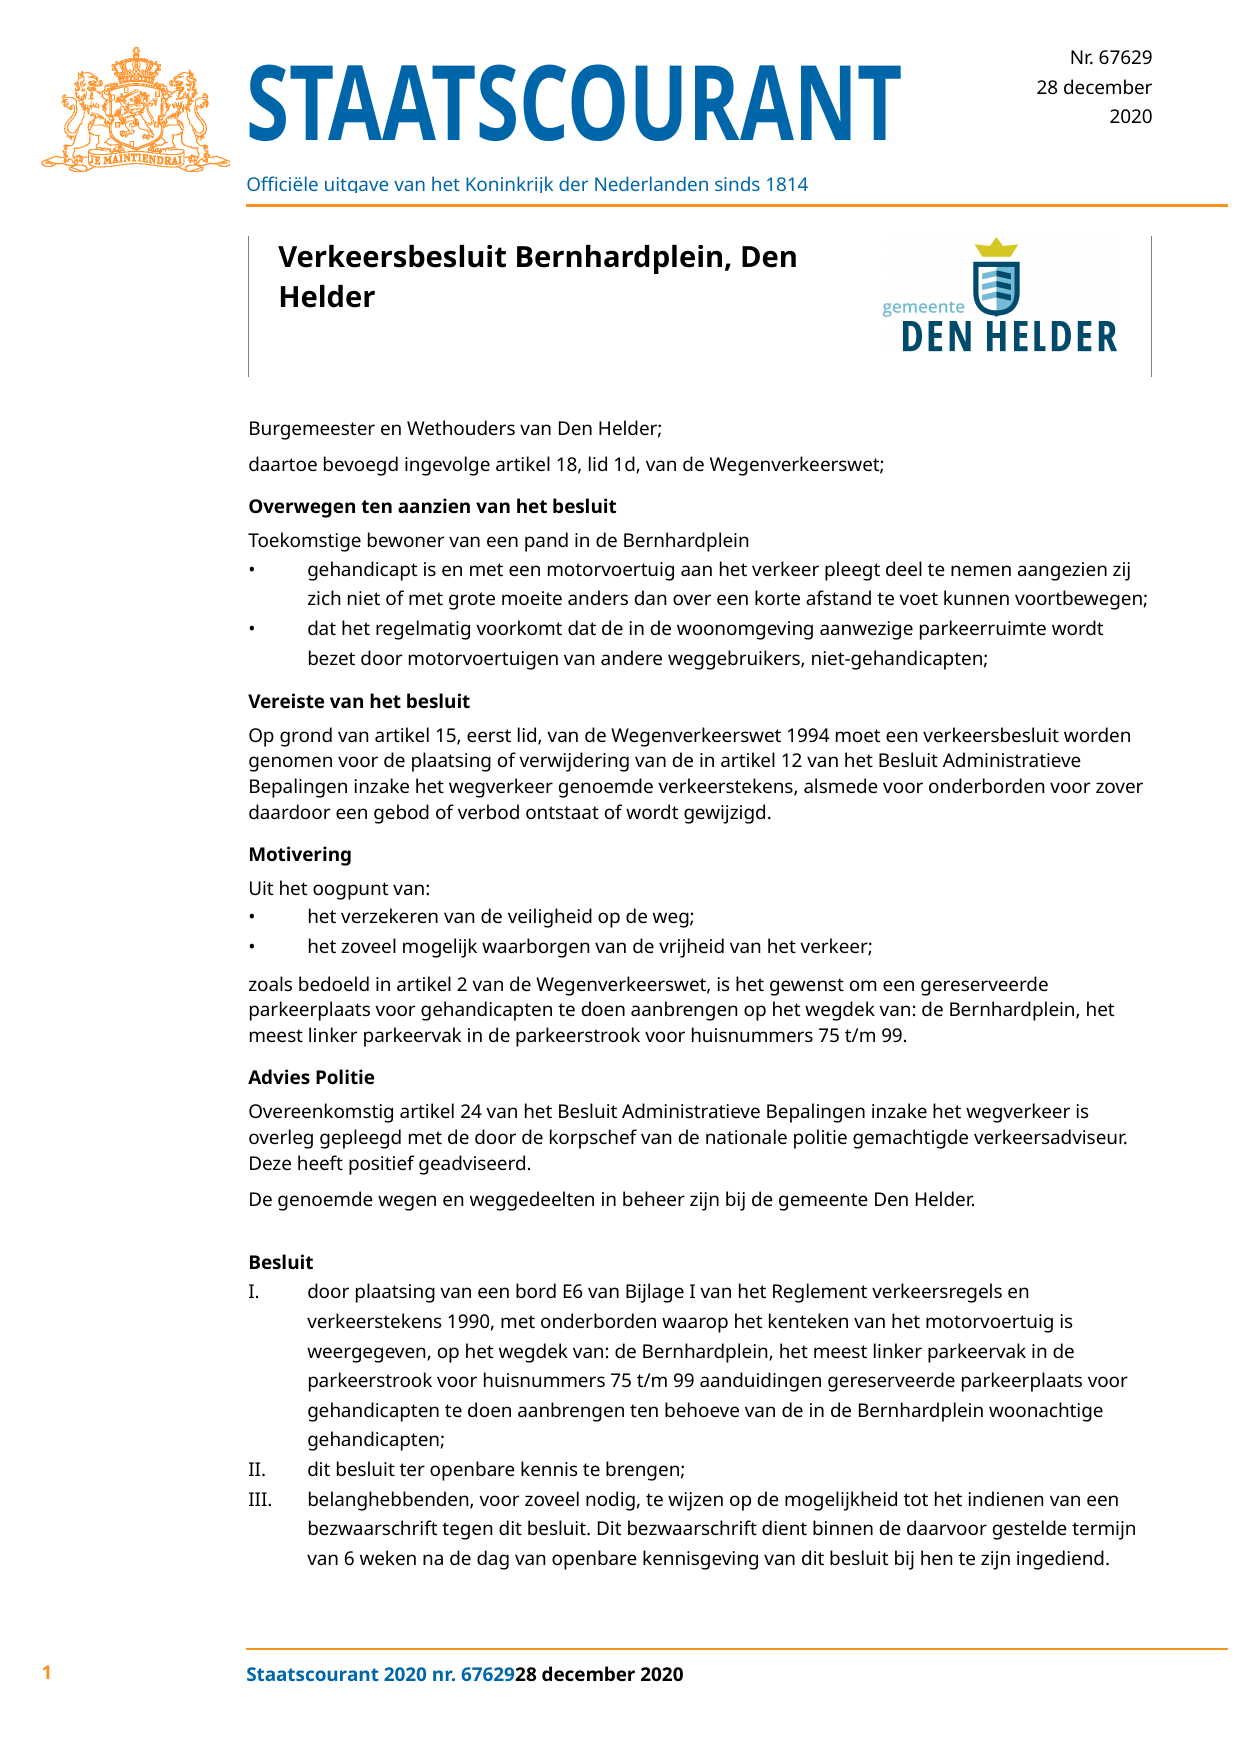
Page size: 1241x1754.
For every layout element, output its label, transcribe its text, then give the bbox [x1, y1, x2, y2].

text Advies Politie [248, 1064, 1152, 1090]
text Op grond van artikel 15, eerst lid, van de Wegenverkeerswet 1994 moet een verkeersbesluit worden genomen voor de plaatsing of verwijdering van de in artikel 12 van het Besluit Administratieve Bepalingen inzake het wegverkeer genoemde verkeerstekens, alsmede voor onderborden voor zover daardoor een gebod of verbod ontstaat of wordt gewijzigd. [248, 722, 1152, 825]
text Overeenkomstig artikel 24 van het Besluit Administratieve Bepalingen inzake het wegverkeer is overleg gepleegd met de door de korpschef van de nationale politie gemachtigde verkeersadviseur. Deze heeft positief geadviseerd. [248, 1098, 1152, 1175]
text Besluit [248, 1249, 1152, 1275]
text Burgemeester en Wethouders van Den Helder; [248, 415, 1152, 441]
text daartoe bevoegd ingevolge artikel 18, lid 1d, van de Wegenverkeerswet; [248, 452, 1152, 477]
table_header Verkeersbesluit Bernhardplein, Den Helder [249, 236, 850, 377]
picture [909, 326, 916, 346]
list dat het regelmatig voorkomt dat de in de woonomgeving aanwezige parkeerruimte wordt bezet door motorvoertuigen van andere weggebruikers, niet-gehandicapten; [248, 615, 1152, 670]
list belanghebbenden, voor zoveel nodig, te wijzen op de mogelijkheid tot het indienen van een bezwaarschrift tegen dit besluit. Dit bezwaarschrift dient binnen de daarvoor gestelde termijn van 6 weken na de dag van openbare kennisgeving van dit besluit bij hen te zijn ingediend. [248, 1486, 1152, 1571]
text Overwegen ten aanzien van het besluit [248, 493, 1152, 519]
text Uit het oogpunt van: [248, 875, 1152, 901]
list het verzekeren van de veiligheid op de weg; [248, 903, 1152, 929]
picture [1058, 326, 1065, 346]
list dit besluit ter openbare kennis te brengen; [248, 1456, 1152, 1482]
text zoals bedoeld in artikel 2 van de Wegenverkeerswet, is het gewenst om een gereserveerde parkeerplaats voor gehandicapten te doen aanbrengen op het wegdek van: de Bernhardplein, het meest linker parkeervak in de parkeerstrook voor huisnummers 75 t/m 99. [248, 971, 1152, 1048]
list door plaatsing van een bord E6 van Bijlage I van het Reglement verkeersregels en verkeerstekens 1990, met onderborden waarop het kenteken van het motorvoertuig is weergegeven, op het wegdek van: de Bernhardplein, het meest linker parkeervak in de parkeerstrook voor huisnummers 75 t/m 99 aanduidingen gereserveerde parkeerplaats voor gehandicapten te doen aanbrengen ten behoeve van de in de Bernhardplein woonachtige gehandicapten; [248, 1279, 1152, 1452]
text Motivering [248, 841, 1152, 867]
picture [993, 339, 999, 352]
list het zoveel mogelijk waarborgen van de vrijheid van het verkeer; [248, 933, 1152, 959]
text Vereiste van het besluit [248, 688, 1152, 713]
picture [882, 236, 1119, 352]
picture [955, 334, 963, 352]
text Toekomstige bewoner van een pand in de Bernhardplein [248, 528, 1152, 553]
text De genoemde wegen en weggedeelten in beheer zijn bij de gemeente Den Helder. [248, 1186, 1152, 1212]
picture [1105, 340, 1110, 352]
table_header [850, 236, 1151, 377]
picture [41, 47, 231, 172]
list gehandicapt is en met een motorvoertuig aan het verkeer pleegt deel te nemen aangezien zij zich niet of met grote moeite anders dan over een korte afstand te voet kunnen voortbewegen; [248, 556, 1152, 611]
